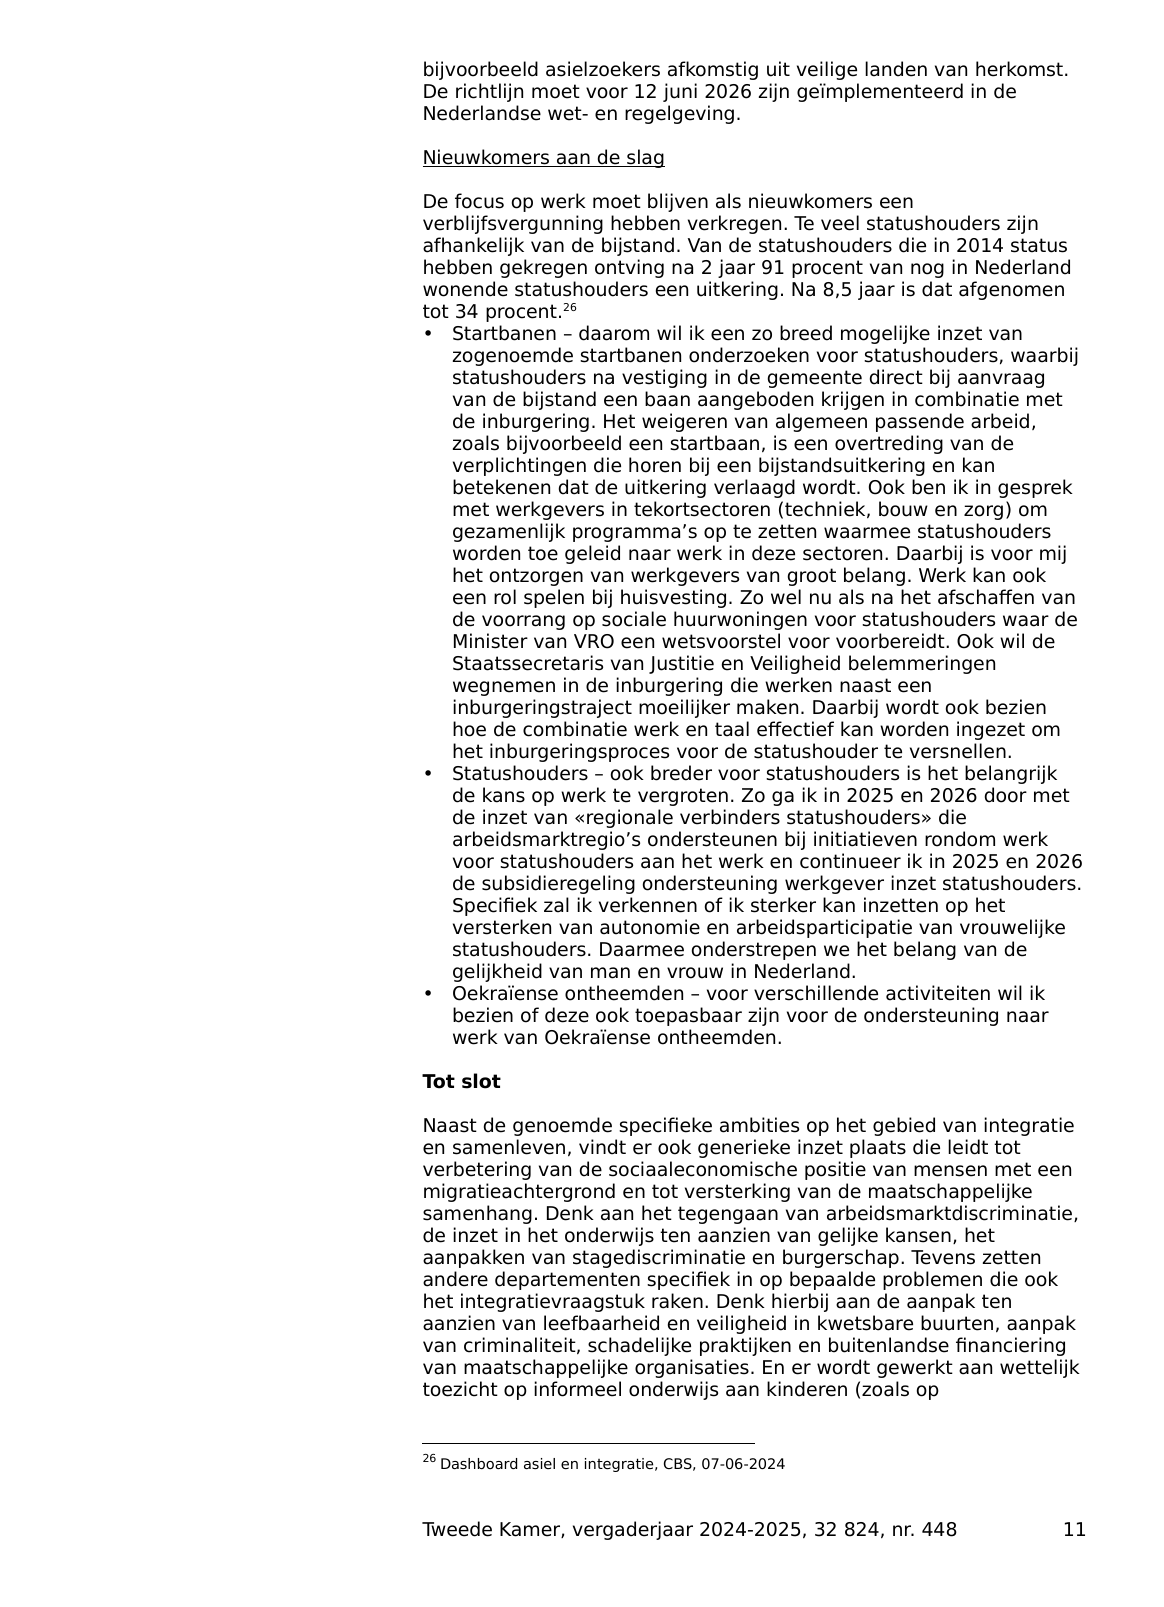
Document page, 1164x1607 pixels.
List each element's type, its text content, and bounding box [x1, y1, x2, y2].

text • Oekraïense ontheemden – voor verschillende activiteiten wil ik bezien of deze ook toepasbaar zijn voor de ondersteuning naar werk van Oekraïense ontheemden. [422, 983, 1087, 1048]
text De focus op werk moet blijven als nieuwkomers een verblijfsvergunning hebben verkregen. Te veel statushouders zijn afhankelijk van de bijstand. Van de statushouders die in 2014 status hebben gekregen ontving na 2 jaar 91 procent van nog in Nederland wonende statushouders een uitkering. Na 8,5 jaar is dat afgenomen tot 34 procent. [422, 191, 1087, 323]
text Naast de genoemde specifieke ambities op het gebied van integratie en samenleven, vindt er ook generieke inzet plaats die leidt tot verbetering van de sociaaleconomische positie van mensen met een migratieachtergrond en tot versterking van de maatschappelijke samenhang. Denk aan het tegengaan van arbeidsmarktdiscriminatie, de inzet in het onderwijs ten aanzien van gelijke kansen, het aanpakken van stagediscriminatie en burgerschap. Tevens zetten andere departementen specifiek in op bepaalde problemen die ook het integratievraagstuk raken. Denk hierbij aan de aanpak ten aanzien van leefbaarheid en veiligheid in kwetsbare buurten, aanpak van criminaliteit, schadelijke praktijken en buitenlandse financiering van maatschappelijke organisaties. En er wordt gewerkt aan wettelijk toezicht op informeel onderwijs aan kinderen (zoals op [422, 1115, 1087, 1401]
text • Statushouders – ook breder voor statushouders is het belangrijk de kans op werk te vergroten. Zo ga ik in 2025 en 2026 door met de inzet van «regionale verbinders statushouders» die arbeidsmarktregio’s ondersteunen bij initiatieven rondom werk voor statushouders aan het werk en continueer ik in 2025 en 2026 de subsidieregeling ondersteuning werkgever inzet statushouders. Specifiek zal ik verkennen of ik sterker kan inzetten op het versterken van autonomie en arbeidsparticipatie van vrouwelijke statushouders. Daarmee onderstrepen we het belang van de gelijkheid van man en vrouw in Nederland. [422, 763, 1087, 983]
subtitle Nieuwkomers aan de slag [422, 147, 1087, 169]
text bijvoorbeeld asielzoekers afkomstig uit veilige landen van herkomst. De richtlijn moet voor 12 juni 2026 zijn geïmplementeerd in de Nederlandse wet- en regelgeving. [422, 59, 1087, 125]
subtitle Tot slot [422, 1071, 1087, 1093]
text Dashboard asiel en integratie, CBS, 07-06-2024 [422, 1452, 1087, 1474]
text • Startbanen – daarom wil ik een zo breed mogelijke inzet van zogenoemde startbanen onderzoeken voor statushouders, waarbij statushouders na vestiging in de gemeente direct bij aanvraag van de bijstand een baan aangeboden krijgen in combinatie met de inburgering. Het weigeren van algemeen passende arbeid, zoals bijvoorbeeld een startbaan, is een overtreding van de verplichtingen die horen bij een bijstandsuitkering en kan betekenen dat de uitkering verlaagd wordt. Ook ben ik in gesprek met werkgevers in tekortsectoren (techniek, bouw en zorg) om gezamenlijk programma’s op te zetten waarmee statushouders worden toe geleid naar werk in deze sectoren. Daarbij is voor mij het ontzorgen van werkgevers van groot belang. Werk kan ook een rol spelen bij huisvesting. Zo wel nu als na het afschaffen van de voorrang op sociale huurwoningen voor statushouders waar de Minister van VRO een wetsvoorstel voor voorbereidt. Ook wil de Staatssecretaris van Justitie en Veiligheid belemmeringen wegnemen in de inburgering die werken naast een inburgeringstraject moeilijker maken. Daarbij wordt ook bezien hoe de combinatie werk en taal effectief kan worden ingezet om het inburgeringsproces voor de statushouder te versnellen. [422, 323, 1087, 763]
